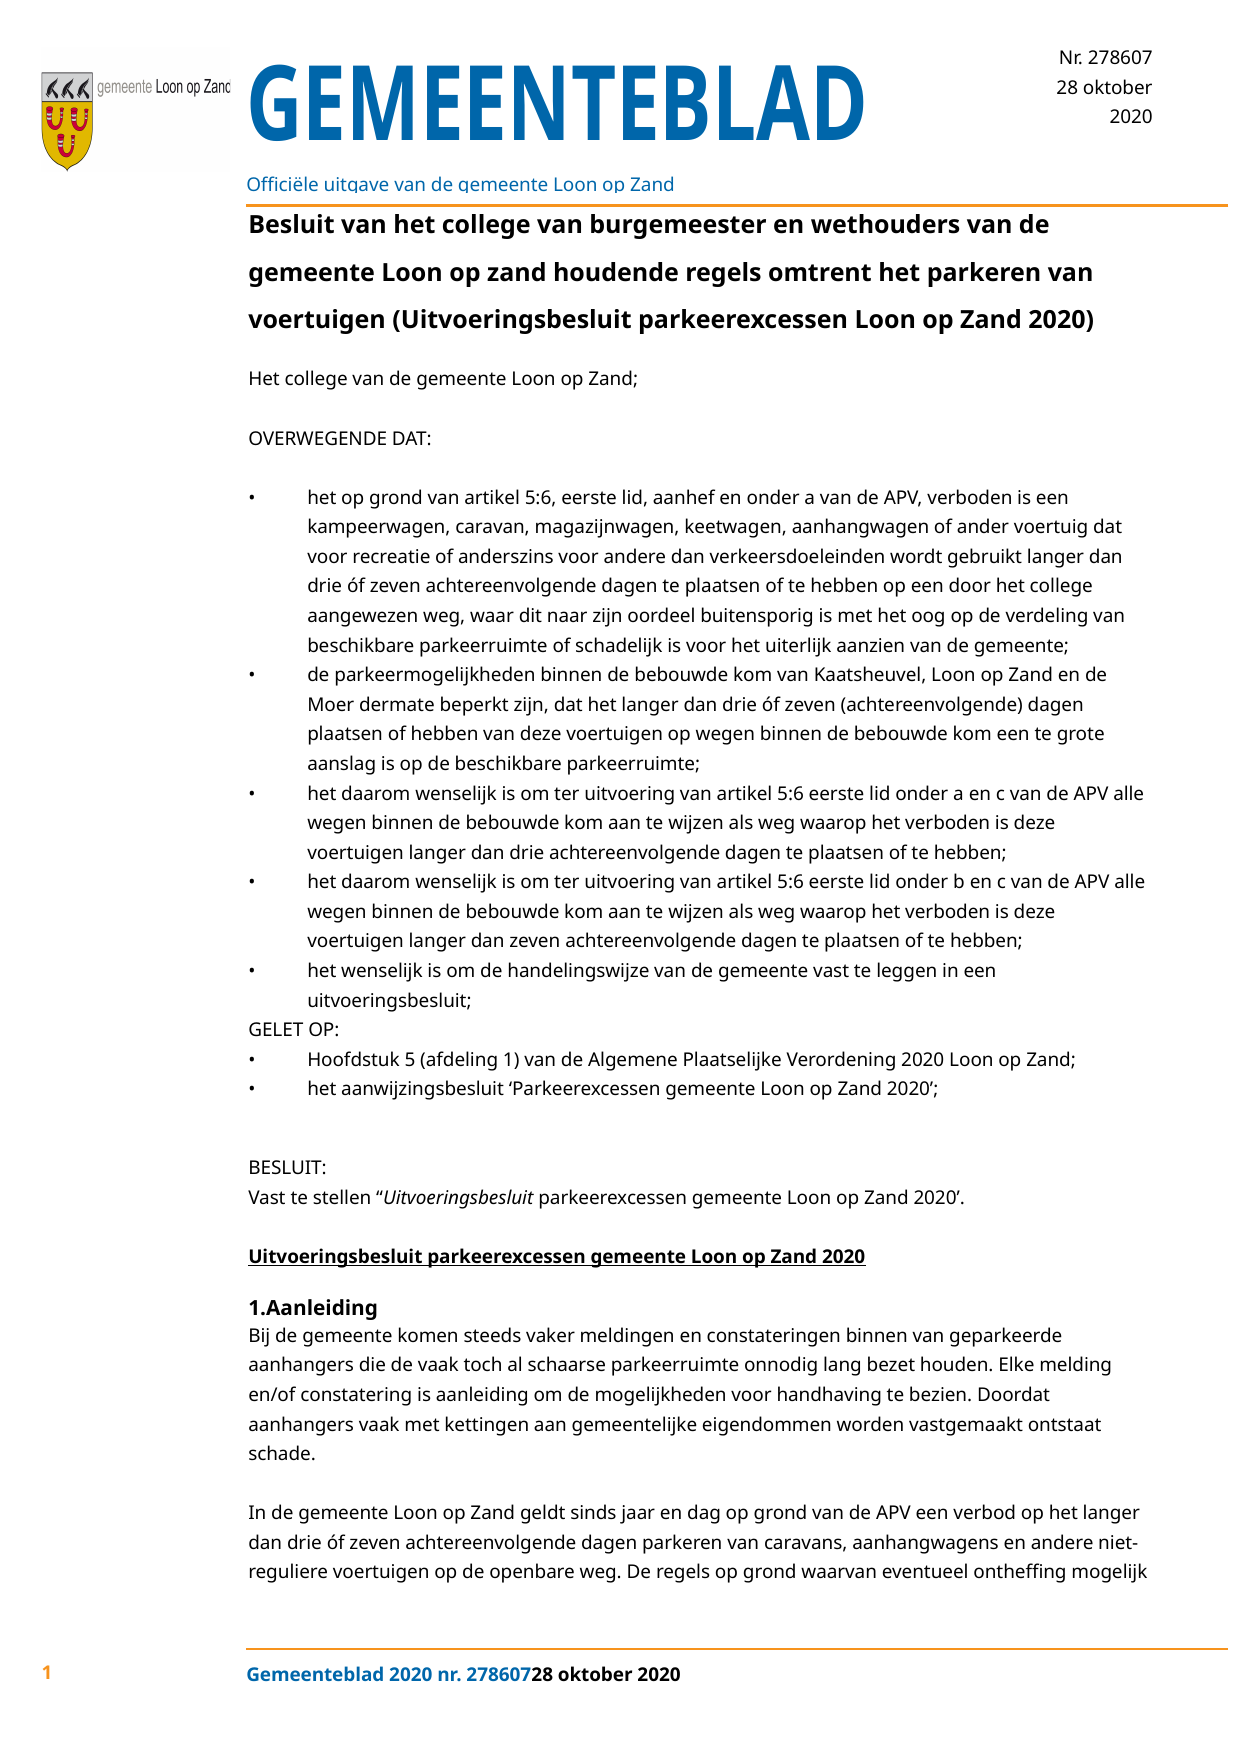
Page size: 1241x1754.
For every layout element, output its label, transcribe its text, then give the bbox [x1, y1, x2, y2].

list het op grond van artikel 5:6, eerste lid, aanhef en onder a van de APV, verboden is een kampeerwagen, caravan, magazijnwagen, keetwagen, aanhangwagen of ander voertuig dat voor recreatie of anderszins voor andere dan verkeersdoeleinden wordt gebruikt langer dan drie óf zeven achtereenvolgende dagen te plaatsen of te hebben op een door het college aangewezen weg, waar dit naar zijn oordeel buitensporig is met het oog op de verdeling van beschikbare parkeerruimte of schadelijk is voor het uiterlijk aanzien van de gemeente; [248, 484, 1152, 657]
text BESLUIT: [248, 1154, 1152, 1180]
list het daarom wenselijk is om ter uitvoering van artikel 5:6 eerste lid onder a en c van de APV alle wegen binnen de bebouwde kom aan te wijzen als weg waarop het verboden is deze voertuigen langer dan drie achtereenvolgende dagen te plaatsen of te hebben; [248, 780, 1152, 864]
text Uitvoeringsbesluit parkeerexcessen gemeente Loon op Zand 2020 [248, 1243, 1152, 1269]
text Vast te stellen “Uitvoeringsbesluit parkeerexcessen gemeente Loon op Zand 2020’. [248, 1184, 1152, 1210]
text Het college van de gemeente Loon op Zand; [248, 366, 1152, 391]
text Bij de gemeente komen steeds vaker meldingen en constateringen binnen van geparkeerde aanhangers die de vaak toch al schaarse parkeerruimte onnodig lang bezet houden. Elke melding en/of constatering is aanleiding om de mogelijkheden voor handhaving te bezien. Doordat aanhangers vaak met kettingen aan gemeentelijke eigendommen worden vastgemaakt ontstaat schade. [248, 1322, 1152, 1466]
list Hoofdstuk 5 (afdeling 1) van de Algemene Plaatselijke Verordening 2020 Loon op Zand; [248, 1046, 1152, 1072]
list de parkeermogelijkheden binnen de bebouwde kom van Kaatsheuvel, Loon op Zand en de Moer dermate beperkt zijn, dat het langer dan drie óf zeven (achtereenvolgende) dagen plaatsen of hebben van deze voertuigen op wegen binnen de bebouwde kom een te grote aanslag is op de beschikbare parkeerruimte; [248, 661, 1152, 776]
text OVERWEGENDE DAT: [248, 425, 1152, 450]
list het daarom wenselijk is om ter uitvoering van artikel 5:6 eerste lid onder b en c van de APV alle wegen binnen de bebouwde kom aan te wijzen als weg waarop het verboden is deze voertuigen langer dan zeven achtereenvolgende dagen te plaatsen of te hebben; [248, 868, 1152, 953]
text GELET OP: [248, 1016, 1152, 1042]
text Besluit van het college van burgemeester en wethouders van de gemeente Loon op zand houdende regels omtrent het parkeren van voertuigen (Uitvoeringsbesluit parkeerexcessen Loon op Zand 2020) [248, 207, 1152, 336]
list het aanwijzingsbesluit ‘Parkeerexcessen gemeente Loon op Zand 2020’; [248, 1076, 1152, 1101]
list het wenselijk is om de handelingswijze van de gemeente vast te leggen in een uitvoeringsbesluit; [248, 957, 1152, 1012]
text 1.Aanleiding [248, 1293, 1152, 1322]
text In de gemeente Loon op Zand geldt sinds jaar en dag op grond van de APV een verbod op het langer dan drie óf zeven achtereenvolgende dagen parkeren van caravans, aanhangwagens en andere niet-reguliere voertuigen op de openbare weg. De regels op grond waarvan eventueel ontheffing mogelijk [248, 1499, 1152, 1584]
picture [41, 47, 231, 172]
